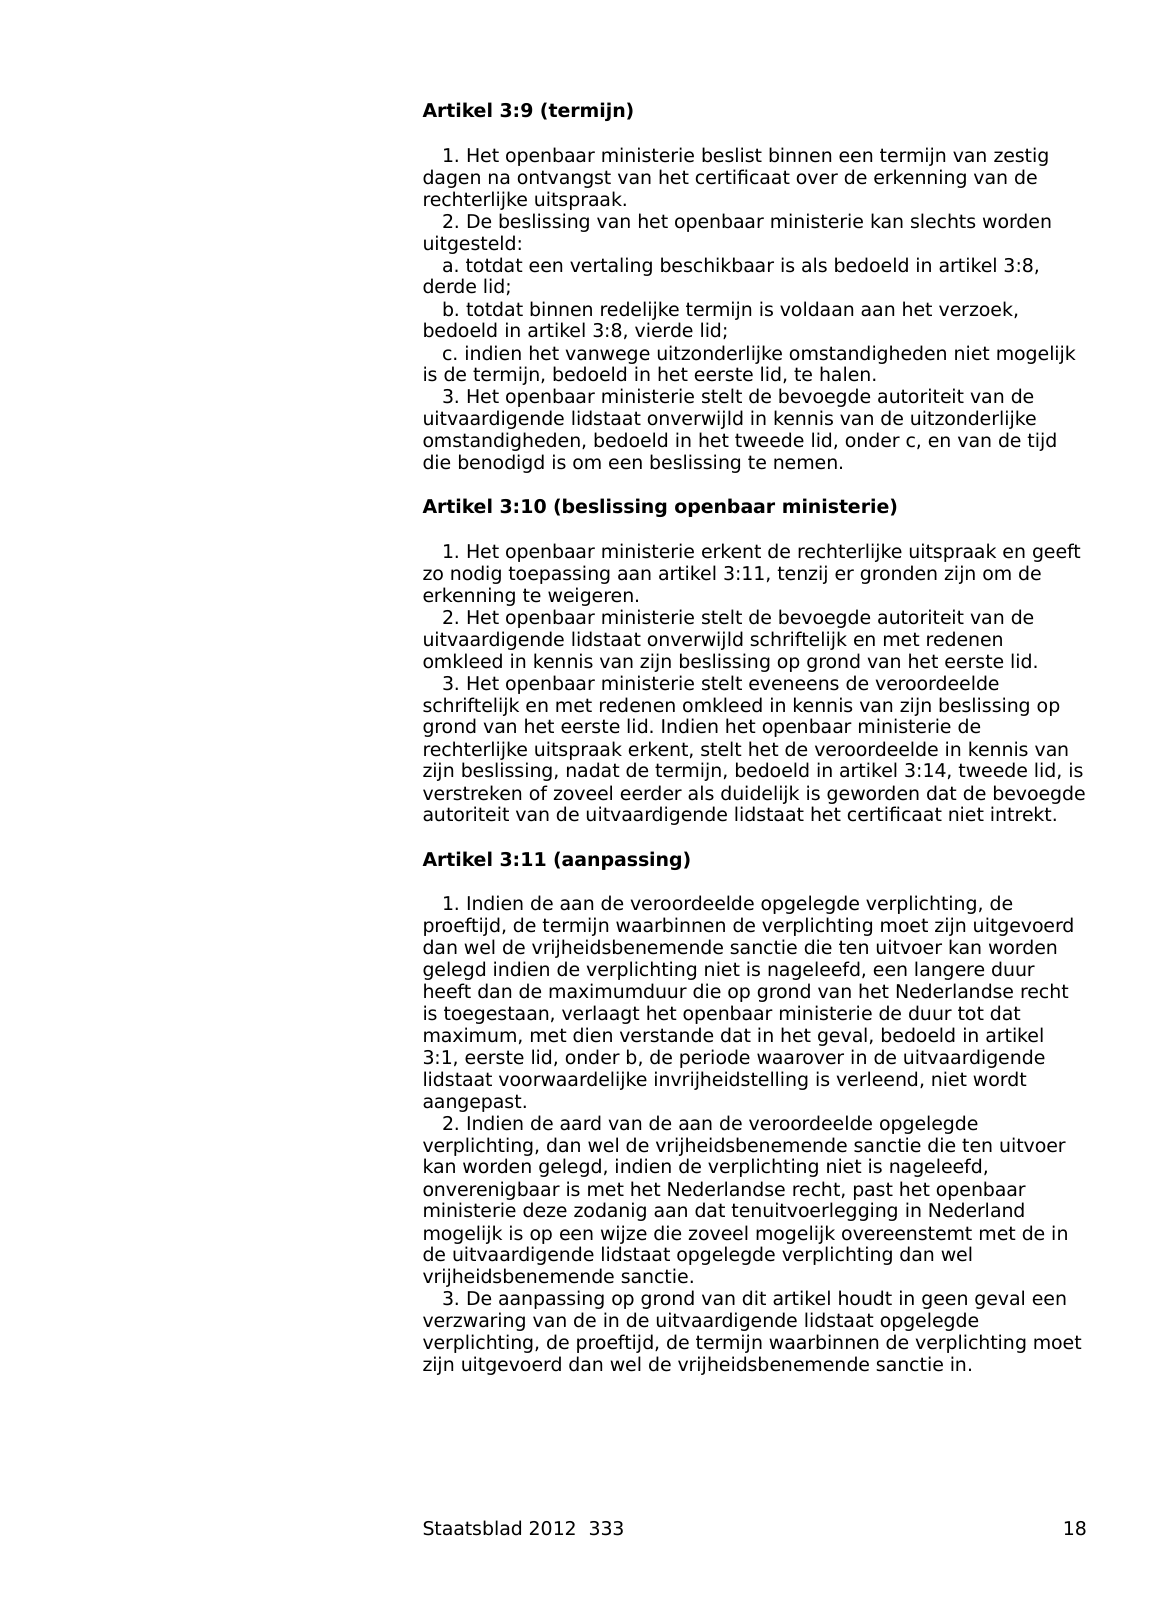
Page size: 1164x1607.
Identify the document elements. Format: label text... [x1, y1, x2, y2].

subtitle Artikel 3:10 (beslissing openbaar ministerie) [422, 496, 1087, 518]
text 2. Indien de aard van de aan de veroordeelde opgelegde verplichting, dan wel de vrijheidsbenemende sanctie die ten uitvoer kan worden gelegd, indien de verplichting niet is nageleefd, onverenigbaar is met het Nederlandse recht, past het openbaar ministerie deze zodanig aan dat tenuitvoerlegging in Nederland mogelijk is op een wijze die zoveel mogelijk overeenstemt met de in de uitvaardigende lidstaat opgelegde verplichting dan wel vrijheidsbenemende sanctie. [422, 1112, 1087, 1288]
text c. indien het vanwege uitzonderlijke omstandigheden niet mogelijk is de termijn, bedoeld in het eerste lid, te halen. [422, 342, 1087, 386]
text 2. Het openbaar ministerie stelt de bevoegde autoriteit van de uitvaardigende lidstaat onverwijld schriftelijk en met redenen omkleed in kennis van zijn beslissing op grond van het eerste lid. [422, 607, 1087, 672]
text 1. Indien de aan de veroordeelde opgelegde verplichting, de proeftijd, de termijn waarbinnen de verplichting moet zijn uitgevoerd dan wel de vrijheidsbenemende sanctie die ten uitvoer kan worden gelegd indien de verplichting niet is nageleefd, een langere duur heeft dan de maximumduur die op grond van het Nederlandse recht is toegestaan, verlaagt het openbaar ministerie de duur tot dat maximum, met dien verstande dat in het geval, bedoeld in artikel 3:1, eerste lid, onder b, de periode waarover in de uitvaardigende lidstaat voorwaardelijke invrijheidstelling is verleend, niet wordt aangepast. [422, 893, 1087, 1112]
text 3. De aanpassing op grond van dit artikel houdt in geen geval een verzwaring van de in de uitvaardigende lidstaat opgelegde verplichting, de proeftijd, de termijn waarbinnen de verplichting moet zijn uitgevoerd dan wel de vrijheidsbenemende sanctie in. [422, 1288, 1087, 1376]
text b. totdat binnen redelijke termijn is voldaan aan het verzoek, bedoeld in artikel 3:8, vierde lid; [422, 298, 1087, 342]
subtitle Artikel 3:9 (termijn) [422, 100, 1087, 122]
text 1. Het openbaar ministerie beslist binnen een termijn van zestig dagen na ontvangst van het certificaat over de erkenning van de rechterlijke uitspraak. [422, 144, 1087, 211]
text 3. Het openbaar ministerie stelt eveneens de veroordeelde schriftelijk en met redenen omkleed in kennis van zijn beslissing op grond van het eerste lid. Indien het openbaar ministerie de rechterlijke uitspraak erkent, stelt het de veroordeelde in kennis van zijn beslissing, nadat de termijn, bedoeld in artikel 3:14, tweede lid, is verstreken of zoveel eerder als duidelijk is geworden dat de bevoegde autoriteit van de uitvaardigende lidstaat het certificaat niet intrekt. [422, 672, 1087, 826]
text 3. Het openbaar ministerie stelt de bevoegde autoriteit van de uitvaardigende lidstaat onverwijld in kennis van de uitzonderlijke omstandigheden, bedoeld in het tweede lid, onder c, en van de tijd die benodigd is om een beslissing te nemen. [422, 386, 1087, 474]
text 1. Het openbaar ministerie erkent de rechterlijke uitspraak en geeft zo nodig toepassing aan artikel 3:11, tenzij er gronden zijn om de erkenning te weigeren. [422, 541, 1087, 607]
subtitle Artikel 3:11 (aanpassing) [422, 848, 1087, 871]
text a. totdat een vertaling beschikbaar is als bedoeld in artikel 3:8, derde lid; [422, 254, 1087, 298]
text 2. De beslissing van het openbaar ministerie kan slechts worden uitgesteld: [422, 211, 1087, 254]
